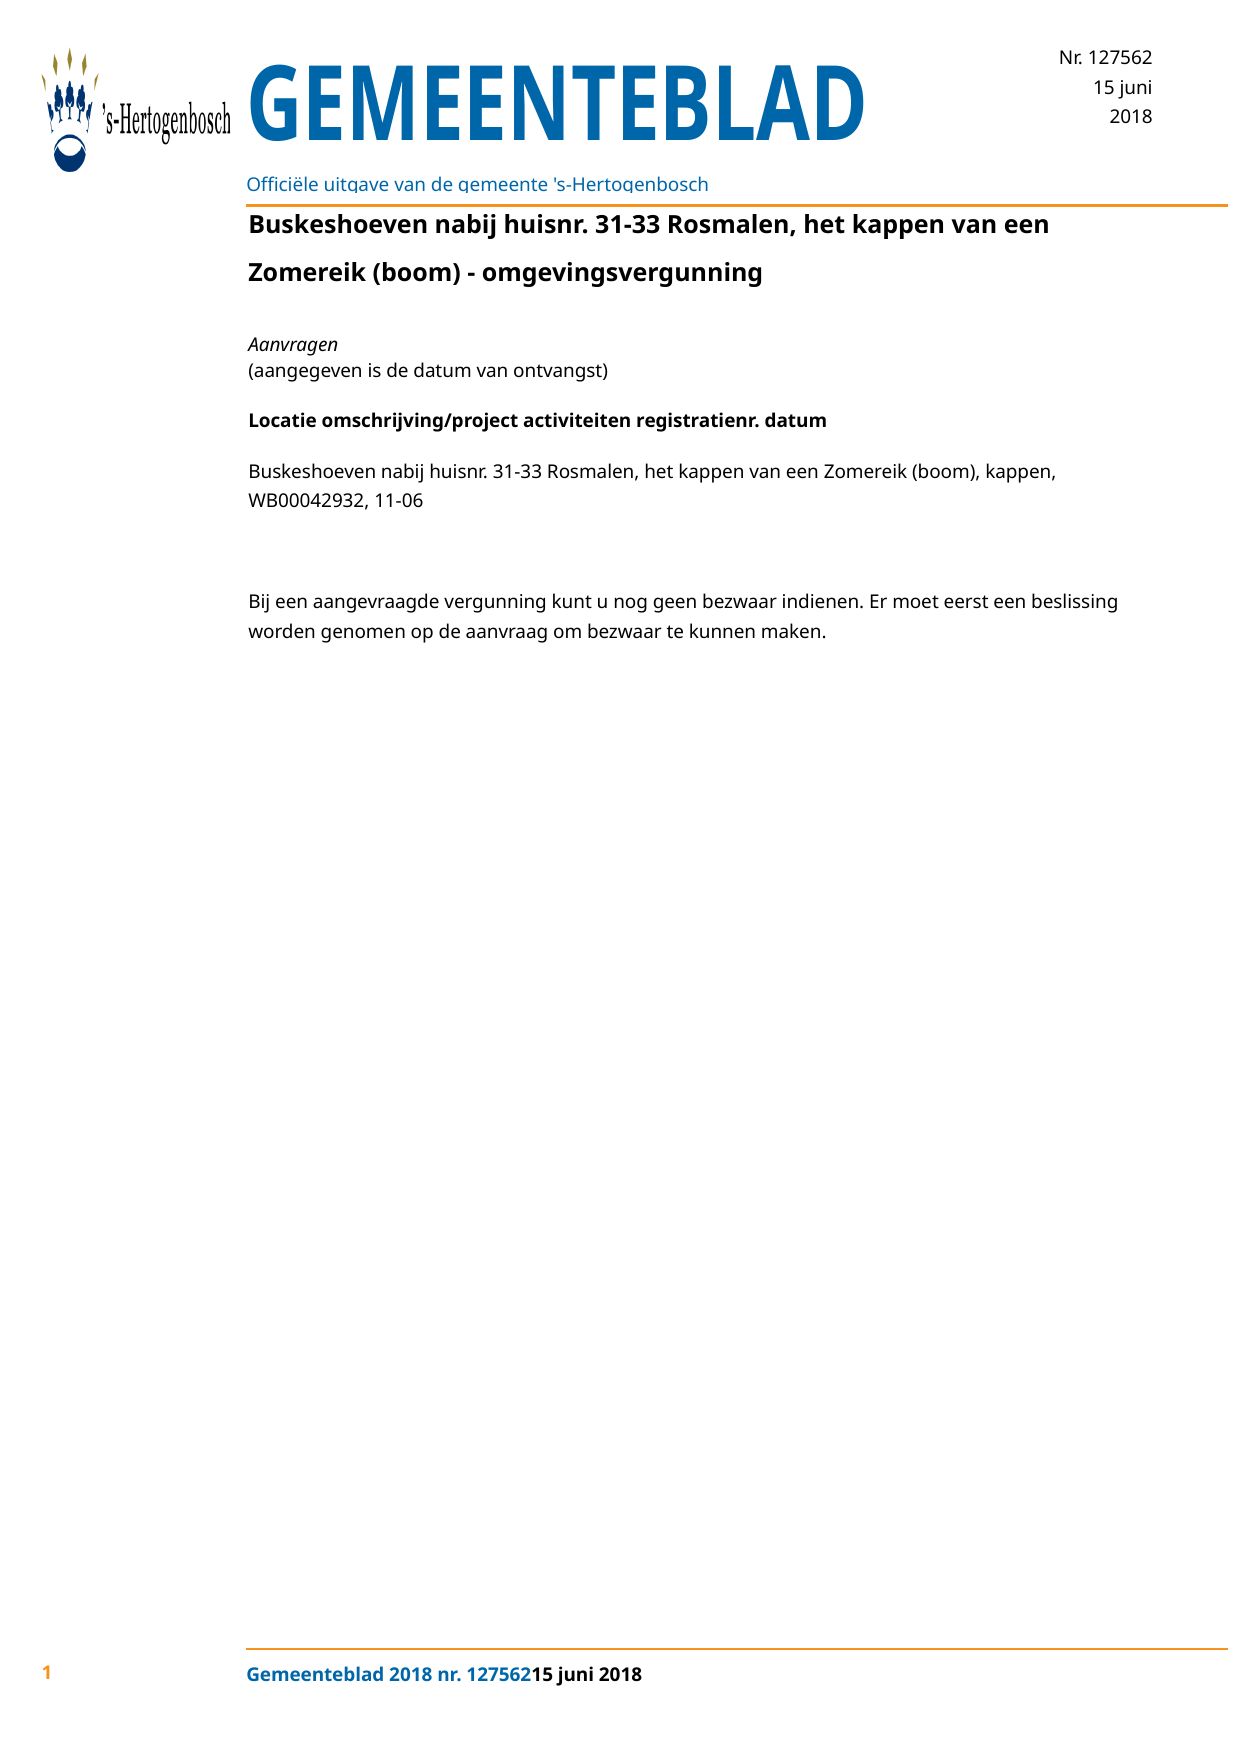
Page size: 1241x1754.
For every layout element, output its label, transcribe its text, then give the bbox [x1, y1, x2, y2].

text Buskeshoeven nabij huisnr. 31-33 Rosmalen, het kappen van een Zomereik (boom) - omgevingsvergunning [248, 207, 1152, 288]
picture [41, 47, 231, 172]
text (aangegeven is de datum van ontvangst) [248, 357, 1152, 383]
text Aanvragen [248, 331, 1152, 357]
text Buskeshoeven nabij huisnr. 31-33 Rosmalen, het kappen van een Zomereik (boom), kappen, WB00042932, 11-06 [248, 458, 1152, 513]
text Bij een aangevraagde vergunning kunt u nog geen bezwaar indienen. Er moet eerst een beslissing worden genomen op de aanvraag om bezwaar te kunnen maken. [248, 588, 1152, 644]
text Locatie omschrijving/project activiteiten registratienr. datum [248, 408, 1152, 433]
